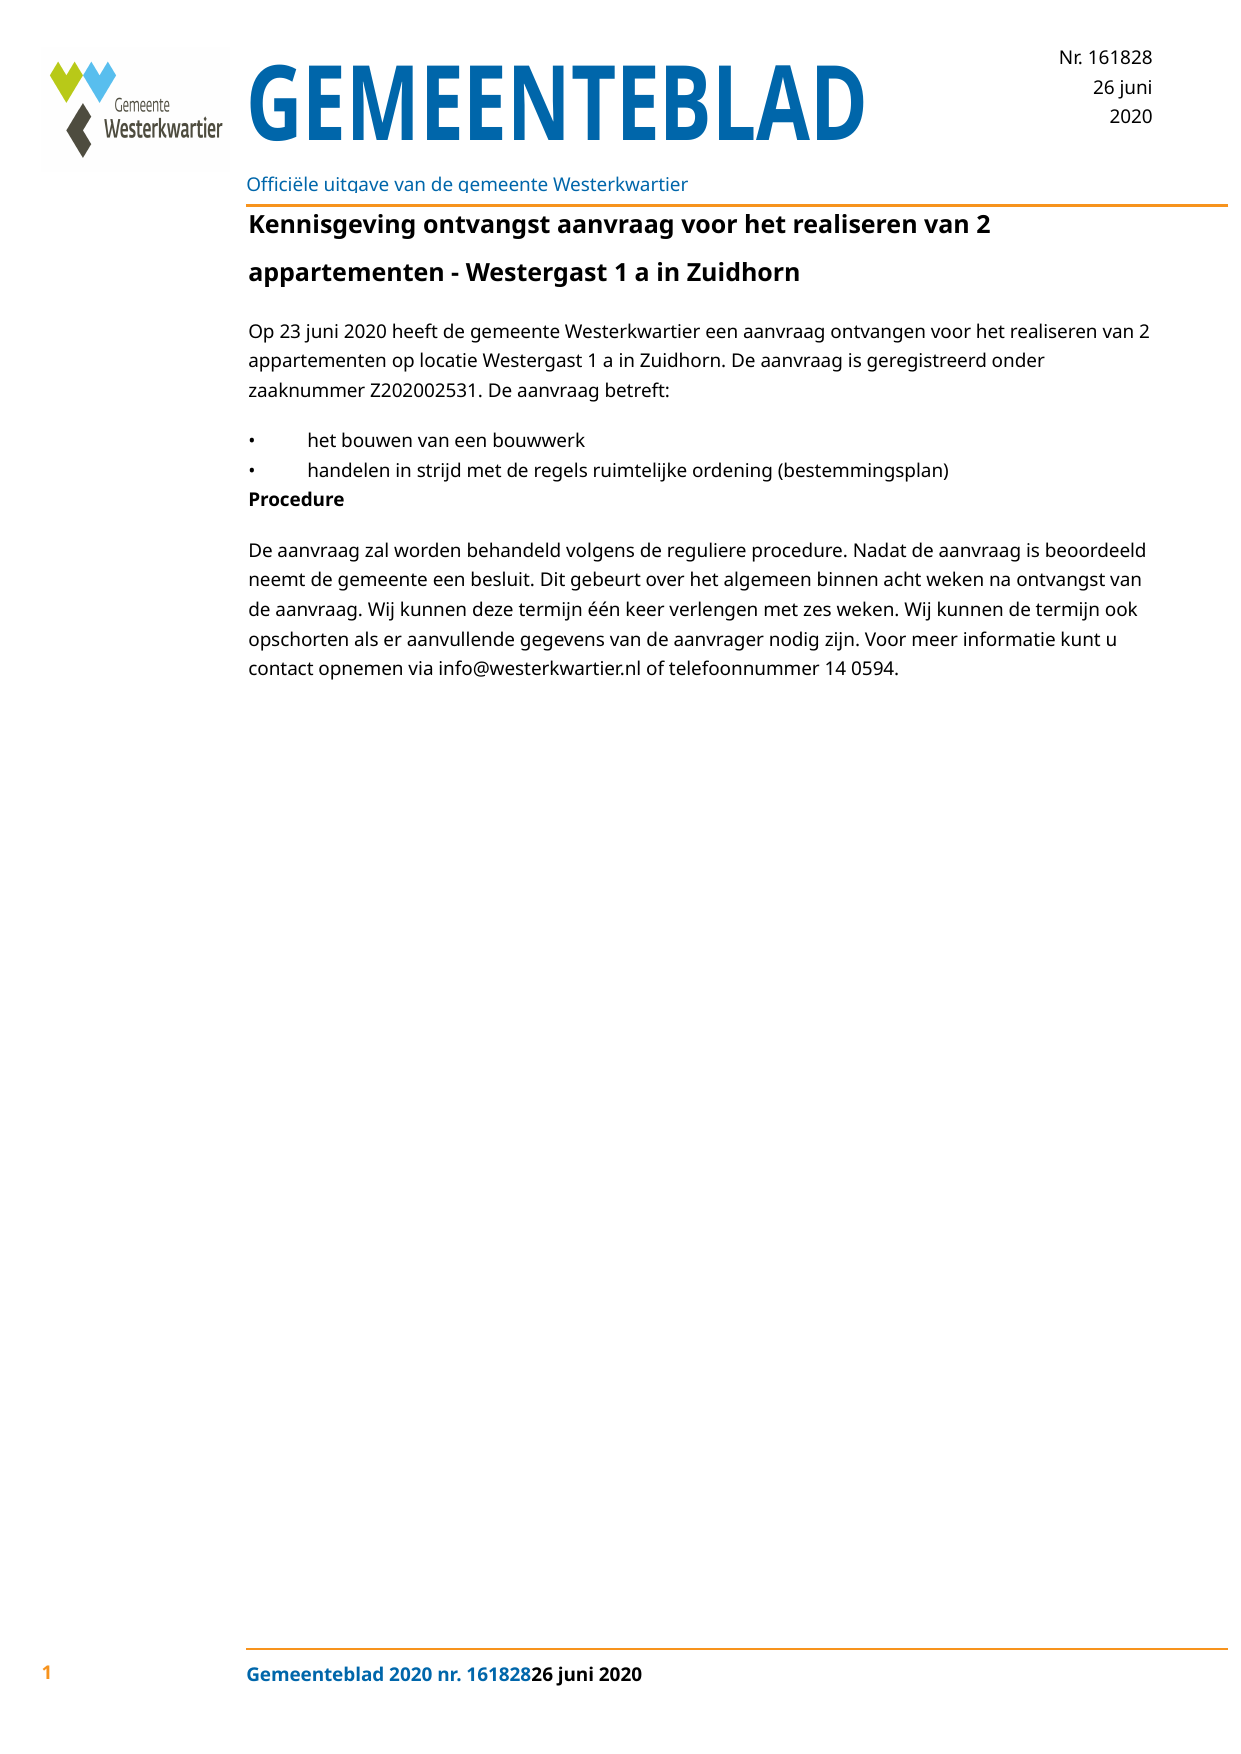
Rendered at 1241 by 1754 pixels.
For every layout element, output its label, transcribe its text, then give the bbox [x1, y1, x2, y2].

text Op 23 juni 2020 heeft de gemeente Westerkwartier een aanvraag ontvangen voor het realiseren van 2 appartementen op locatie Westergast 1 a in Zuidhorn. De aanvraag is geregistreerd onder zaaknummer Z202002531. De aanvraag betreft: [248, 318, 1152, 403]
picture [41, 47, 231, 172]
list handelen in strijd met de regels ruimtelijke ordening (bestemmingsplan) [248, 457, 1152, 483]
text Kennisgeving ontvangst aanvraag voor het realiseren van 2 appartementen - Westergast 1 a in Zuidhorn [248, 207, 1152, 288]
text De aanvraag zal worden behandeld volgens de reguliere procedure. Nadat de aanvraag is beoordeeld neemt de gemeente een besluit. Dit gebeurt over het algemeen binnen acht weken na ontvangst van de aanvraag. Wij kunnen deze termijn één keer verlengen met zes weken. Wij kunnen de termijn ook opschorten als er aanvullende gegevens van de aanvrager nodig zijn. Voor meer informatie kunt u contact opnemen via info@westerkwartier.nl of telefoonnummer 14 0594. [248, 537, 1152, 681]
text Procedure [248, 487, 1152, 512]
list het bouwen van een bouwwerk [248, 427, 1152, 453]
